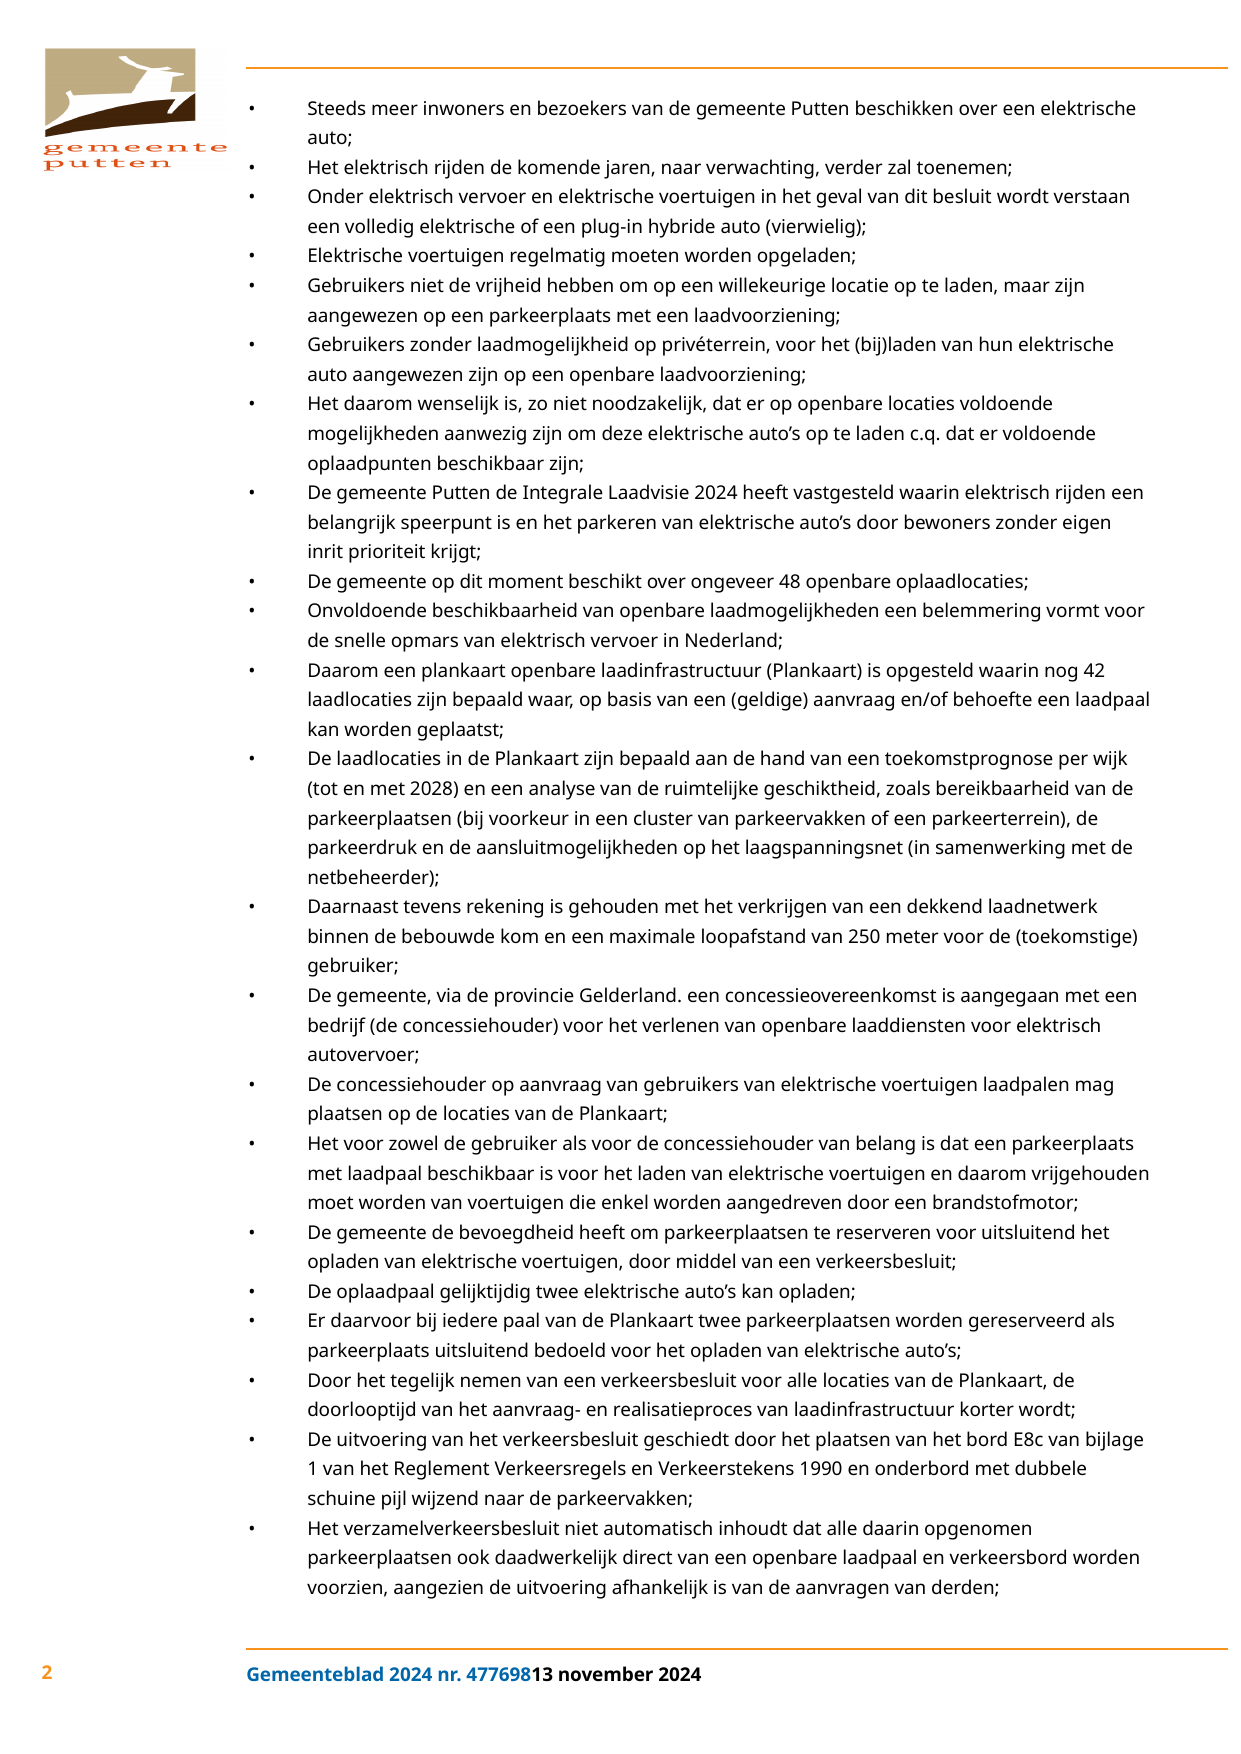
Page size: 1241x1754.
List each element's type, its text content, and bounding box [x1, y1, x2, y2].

list De gemeente Putten de Integrale Laadvisie 2024 heeft vastgesteld waarin elektrisch rijden een belangrijk speerpunt is en het parkeren van elektrische auto’s door bewoners zonder eigen inrit prioriteit krijgt; [248, 479, 1152, 564]
list De uitvoering van het verkeersbesluit geschiedt door het plaatsen van het bord E8c van bijlage 1 van het Reglement Verkeersregels en Verkeerstekens 1990 en onderbord met dubbele schuine pijl wijzend naar de parkeervakken; [248, 1426, 1152, 1511]
list Het verzamelverkeersbesluit niet automatisch inhoudt dat alle daarin opgenomen parkeerplaatsen ook daadwerkelijk direct van een openbare laadpaal en verkeersbord worden voorzien, aangezien de uitvoering afhankelijk is van de aanvragen van derden; [248, 1515, 1152, 1600]
list Er daarvoor bij iedere paal van de Plankaart twee parkeerplaatsen worden gereserveerd als parkeerplaats uitsluitend bedoeld voor het opladen van elektrische auto’s; [248, 1308, 1152, 1363]
list Door het tegelijk nemen van een verkeersbesluit voor alle locaties van de Plankaart, de doorlooptijd van het aanvraag- en realisatieproces van laadinfrastructuur korter wordt; [248, 1367, 1152, 1422]
list De gemeente, via de provincie Gelderland. een concessieovereenkomst is aangegaan met een bedrijf (de concessiehouder) voor het verlenen van openbare laaddiensten voor elektrisch autovervoer; [248, 982, 1152, 1067]
picture [41, 47, 231, 172]
list De laadlocaties in de Plankaart zijn bepaald aan de hand van een toekomstprognose per wijk (tot en met 2028) en een analyse van de ruimtelijke geschiktheid, zoals bereikbaarheid van de parkeerplaatsen (bij voorkeur in een cluster van parkeervakken of een parkeerterrein), de parkeerdruk en de aansluitmogelijkheden op het laagspanningsnet (in samenwerking met de netbeheerder); [248, 746, 1152, 890]
list Elektrische voertuigen regelmatig moeten worden opgeladen; [248, 243, 1152, 268]
list De concessiehouder op aanvraag van gebruikers van elektrische voertuigen laadpalen mag plaatsen op de locaties van de Plankaart; [248, 1071, 1152, 1126]
list Het elektrisch rijden de komende jaren, naar verwachting, verder zal toenemen; [248, 154, 1152, 180]
list Onvoldoende beschikbaarheid van openbare laadmogelijkheden een belemmering vormt voor de snelle opmars van elektrisch vervoer in Nederland; [248, 598, 1152, 653]
list Gebruikers zonder laadmogelijkheid op privéterrein, voor het (bij)laden van hun elektrische auto aangewezen zijn op een openbare laadvoorziening; [248, 331, 1152, 387]
list Daarom een plankaart openbare laadinfrastructuur (Plankaart) is opgesteld waarin nog 42 laadlocaties zijn bepaald waar, op basis van een (geldige) aanvraag en/of behoefte een laadpaal kan worden geplaatst; [248, 657, 1152, 742]
list Het daarom wenselijk is, zo niet noodzakelijk, dat er op openbare locaties voldoende mogelijkheden aanwezig zijn om deze elektrische auto’s op te laden c.q. dat er voldoende oplaadpunten beschikbaar zijn; [248, 391, 1152, 476]
list De gemeente de bevoegdheid heeft om parkeerplaatsen te reserveren voor uitsluitend het opladen van elektrische voertuigen, door middel van een verkeersbesluit; [248, 1219, 1152, 1274]
list Het voor zowel de gebruiker als voor de concessiehouder van belang is dat een parkeerplaats met laadpaal beschikbaar is voor het laden van elektrische voertuigen en daarom vrijgehouden moet worden van voertuigen die enkel worden aangedreven door een brandstofmotor; [248, 1130, 1152, 1215]
list Daarnaast tevens rekening is gehouden met het verkrijgen van een dekkend laadnetwerk binnen de bebouwde kom en een maximale loopafstand van 250 meter voor de (toekomstige) gebruiker; [248, 893, 1152, 978]
list Steeds meer inwoners en bezoekers van de gemeente Putten beschikken over een elektrische auto; [248, 95, 1152, 150]
list Onder elektrisch vervoer en elektrische voertuigen in het geval van dit besluit wordt verstaan een volledig elektrische of een plug-in hybride auto (vierwielig); [248, 183, 1152, 239]
list Gebruikers niet de vrijheid hebben om op een willekeurige locatie op te laden, maar zijn aangewezen op een parkeerplaats met een laadvoorziening; [248, 272, 1152, 328]
list De gemeente op dit moment beschikt over ongeveer 48 openbare oplaadlocaties; [248, 568, 1152, 594]
list De oplaadpaal gelijktijdig twee elektrische auto’s kan opladen; [248, 1278, 1152, 1304]
